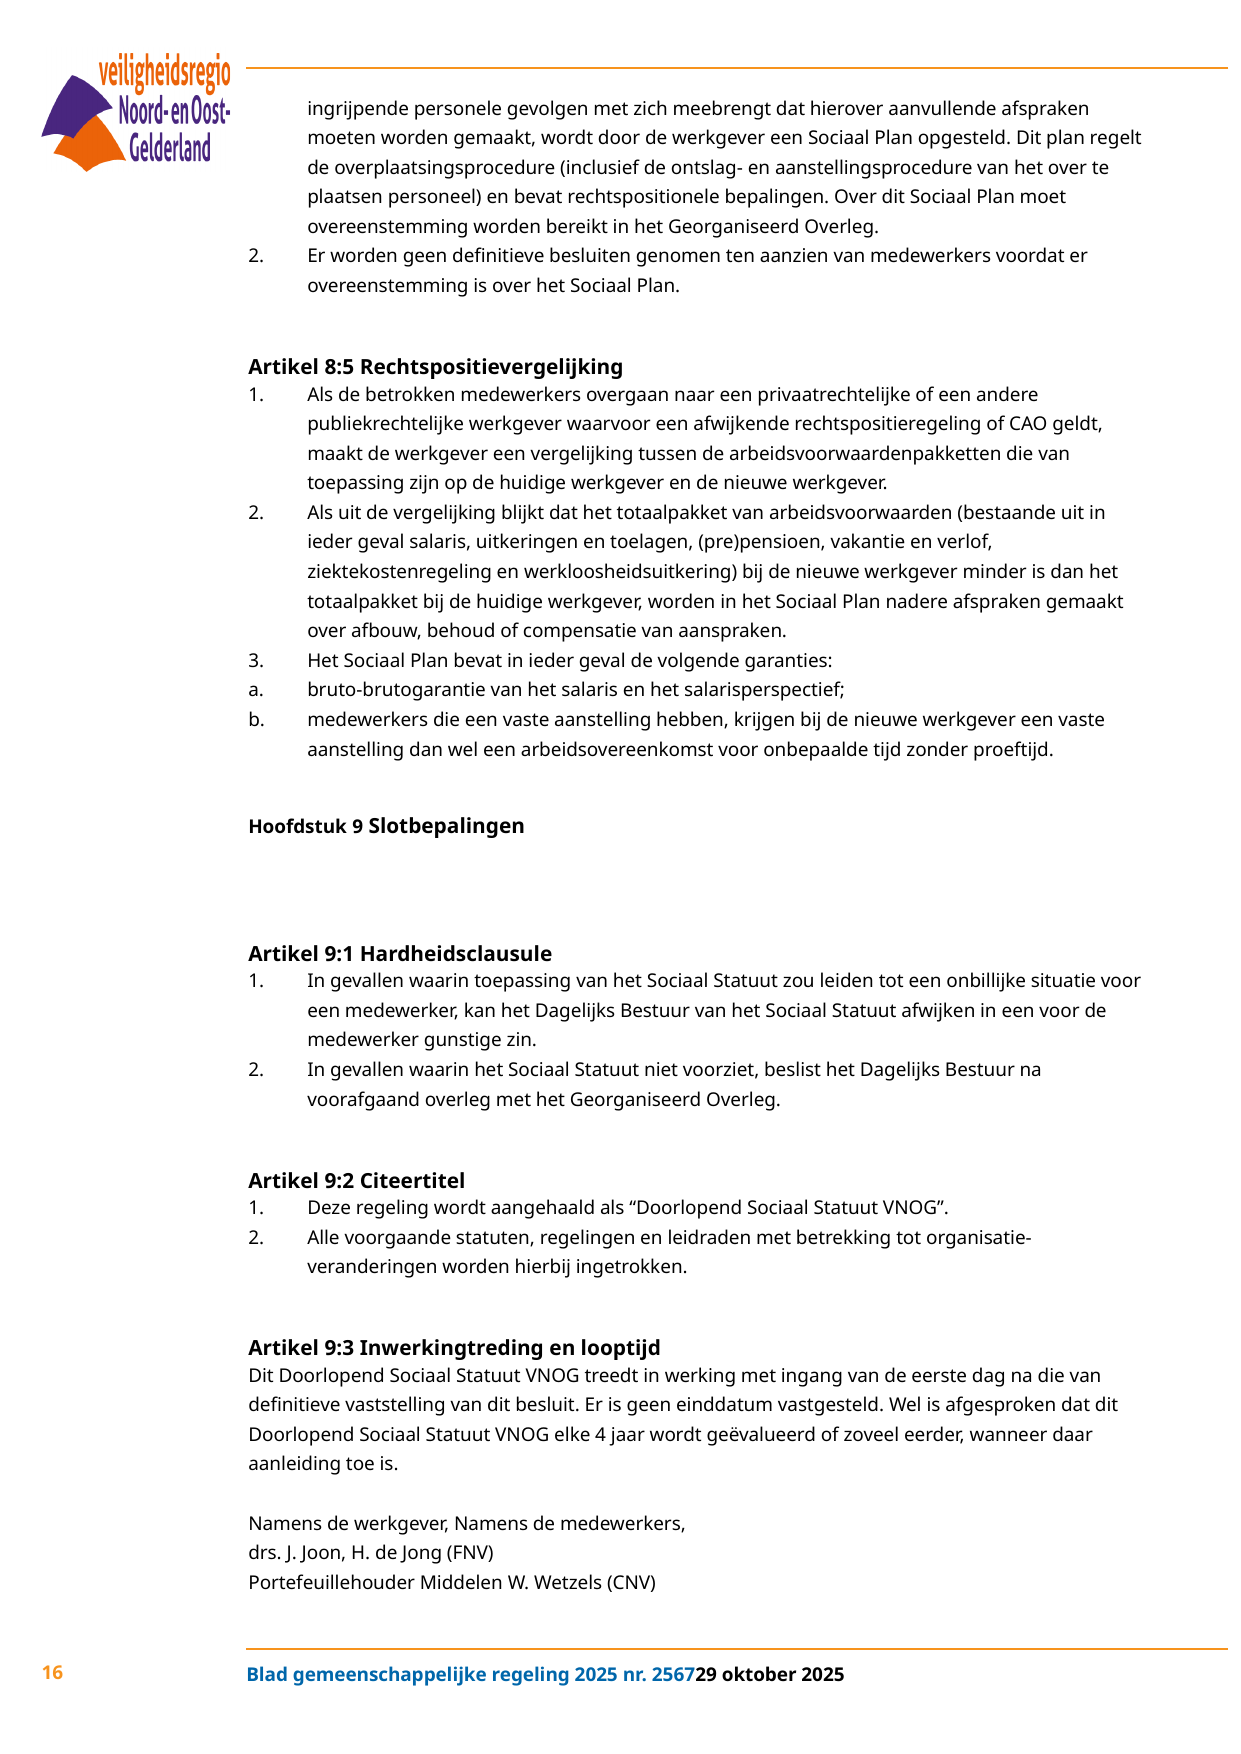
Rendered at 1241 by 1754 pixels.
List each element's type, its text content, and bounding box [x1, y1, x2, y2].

text Namens de werkgever, Namens de medewerkers, [248, 1510, 1152, 1536]
list In gevallen waarin toepassing van het Sociaal Statuut zou leiden tot een onbillijke situatie voor een medewerker, kan het Dagelijks Bestuur van het Sociaal Statuut afwijken in een voor de medewerker gunstige zin. [248, 967, 1152, 1052]
list Als de betrokken medewerkers overgaan naar een privaatrechtelijke of een andere publiekrechtelijke werkgever waarvoor een afwijkende rechtspositieregeling of CAO geldt, maakt de werkgever een vergelijking tussen de arbeidsvoorwaardenpakketten die van toepassing zijn op de huidige werkgever en de nieuwe werkgever. [248, 381, 1152, 495]
list Deze regeling wordt aangehaald als “Doorlopend Sociaal Statuut VNOG”. [248, 1194, 1152, 1220]
text Dit Doorlopend Sociaal Statuut VNOG treedt in werking met ingang van de eerste dag na die van definitieve vaststelling van dit besluit. Er is geen einddatum vastgesteld. Wel is afgesproken dat dit Doorlopend Sociaal Statuut VNOG elke 4 jaar wordt geëvalueerd of zoveel eerder, wanneer daar aanleiding toe is. [248, 1362, 1152, 1476]
list In gevallen waarin het Sociaal Statuut niet voorziet, beslist het Dagelijks Bestuur na voorafgaand overleg met het Georganiseerd Overleg. [248, 1056, 1152, 1112]
list Als uit de vergelijking blijkt dat het totaalpakket van arbeidsvoorwaarden (bestaande uit in ieder geval salaris, uitkeringen en toelagen, (pre)pensioen, vakantie en verlof, ziektekostenregeling en werkloosheidsuitkering) bij de nieuwe werkgever minder is dan het totaalpakket bij de huidige werkgever, worden in het Sociaal Plan nadere afspraken gemaakt over afbouw, behoud of compensatie van aanspraken. [248, 499, 1152, 643]
list Het Sociaal Plan bevat in ieder geval de volgende garanties: [248, 647, 1152, 673]
list medewerkers die een vaste aanstelling hebben, krijgen bij de nieuwe werkgever een vaste aanstelling dan wel een arbeidsovereenkomst voor onbepaalde tijd zonder proeftijd. [248, 706, 1152, 761]
text Portefeuillehouder Middelen W. Wetzels (CNV) [248, 1569, 1152, 1595]
text Artikel 8:5 Rechtspositievergelijking [248, 352, 1152, 381]
text Artikel 9:3 Inwerkingtreding en looptijd [248, 1333, 1152, 1362]
text drs. J. Joon, H. de Jong (FNV) [248, 1539, 1152, 1565]
text Artikel 9:2 Citeertitel [248, 1166, 1152, 1194]
list Alle voorgaande statuten, regelingen en leidraden met betrekking tot organisatie-veranderingen worden hierbij ingetrokken. [248, 1224, 1152, 1279]
list Er worden geen definitieve besluiten genomen ten aanzien van medewerkers voordat er overeenstemming is over het Sociaal Plan. [248, 243, 1152, 298]
text Hoofdstuk 9 Slotbepalingen [248, 811, 1152, 839]
text Artikel 9:1 Hardheidsclausule [248, 939, 1152, 967]
list bruto-brutogarantie van het salaris en het salarisperspectief; [248, 677, 1152, 702]
picture [41, 47, 231, 172]
list ingrijpende personele gevolgen met zich meebrengt dat hierover aanvullende afspraken moeten worden gemaakt, wordt door de werkgever een Sociaal Plan opgesteld. Dit plan regelt de overplaatsingsprocedure (inclusief de ontslag- en aanstellingsprocedure van het over te plaatsen personeel) en bevat rechtspositionele bepalingen. Over dit Sociaal Plan moet overeenstemming worden bereikt in het Georganiseerd Overleg. [248, 95, 1152, 239]
